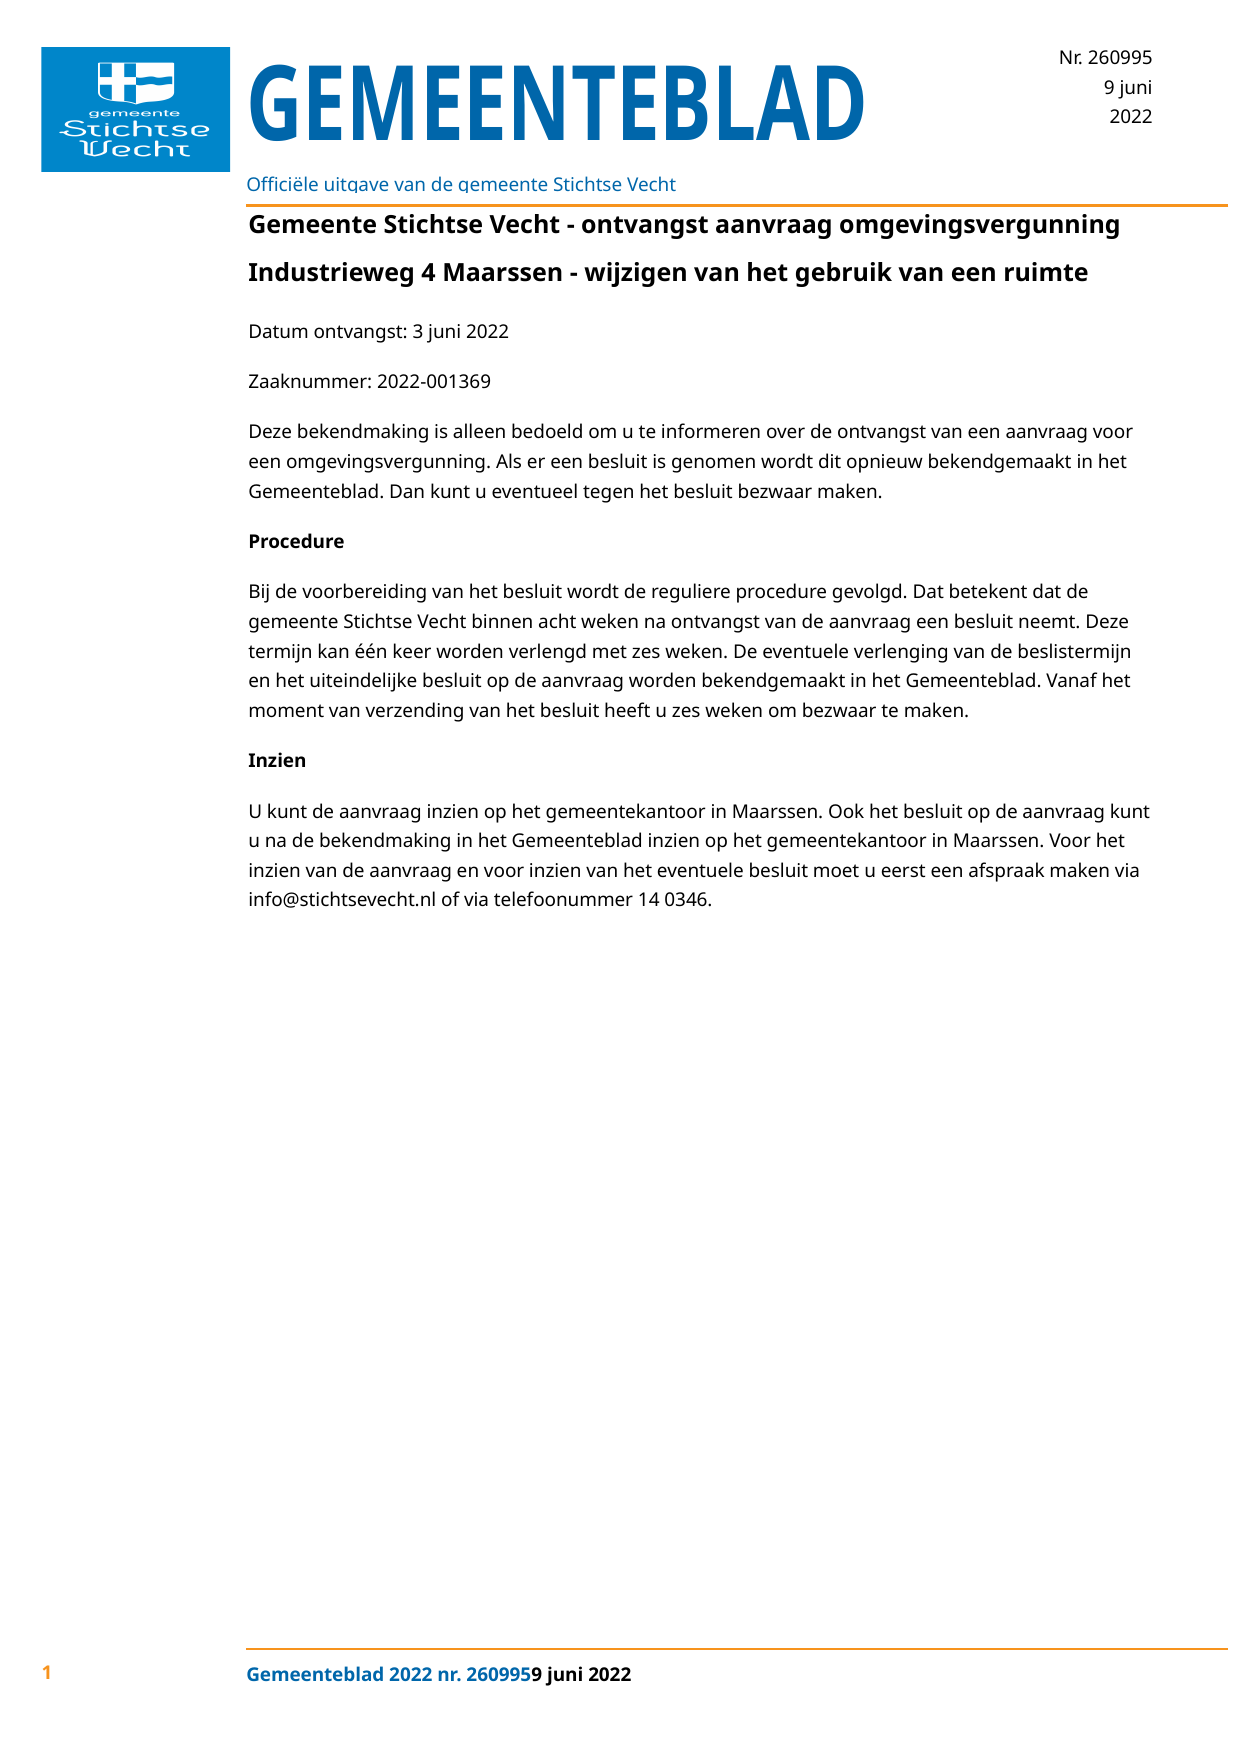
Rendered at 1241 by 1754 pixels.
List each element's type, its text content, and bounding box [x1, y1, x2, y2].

text Deze bekendmaking is alleen bedoeld om u te informeren over de ontvangst van een aanvraag voor een omgevingsvergunning. Als er een besluit is genomen wordt dit opnieuw bekendgemaakt in het Gemeenteblad. Dan kunt u eventueel tegen het besluit bezwaar maken. [248, 419, 1152, 504]
text Bij de voorbereiding van het besluit wordt de reguliere procedure gevolgd. Dat betekent dat de gemeente Stichtse Vecht binnen acht weken na ontvangst van de aanvraag een besluit neemt. Deze termijn kan één keer worden verlengd met zes weken. De eventuele verlenging van de beslistermijn en het uiteindelijke besluit op de aanvraag worden bekendgemaakt in het Gemeenteblad. Vanaf het moment van verzending van het besluit heeft u zes weken om bezwaar te maken. [248, 579, 1152, 723]
text Zaaknummer: 2022-001369 [248, 368, 1152, 394]
picture [99, 63, 135, 101]
text Procedure [248, 528, 1152, 554]
text Datum ontvangst: 3 juni 2022 [248, 318, 1152, 344]
picture [137, 63, 174, 103]
text Gemeente Stichtse Vecht - ontvangst aanvraag omgevingsvergunning Industrieweg 4 Maarssen - wijzigen van het gebruik van een ruimte [248, 207, 1152, 288]
text U kunt de aanvraag inzien op het gemeentekantoor in Maarssen. Ook het besluit op de aanvraag kunt u na de bekendmaking in het Gemeenteblad inzien op het gemeentekantoor in Maarssen. Voor het inzien van de aanvraag en voor inzien van het eventuele besluit moet u eerst een afspraak maken via info@stichtsevecht.nl of via telefoonummer 14 0346. [248, 798, 1152, 912]
text Inzien [248, 747, 1152, 773]
